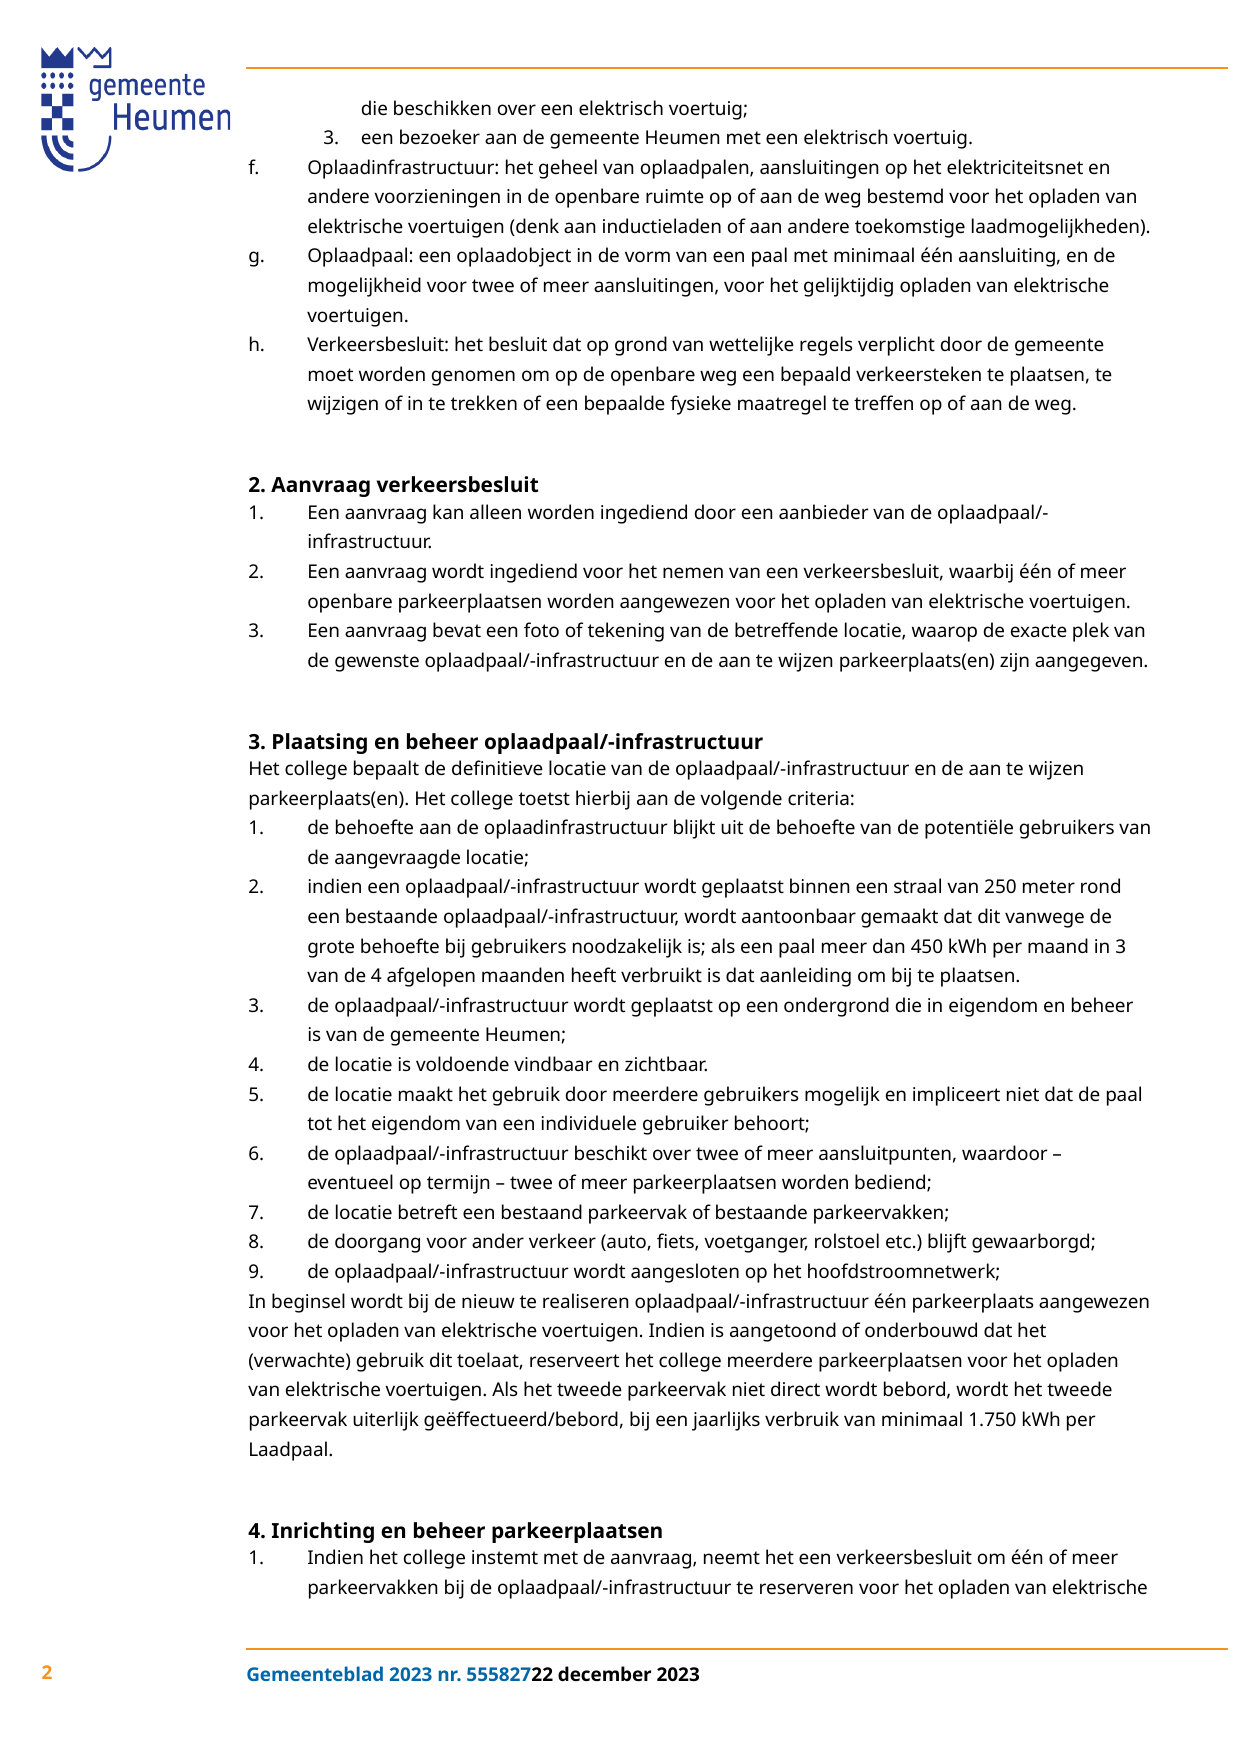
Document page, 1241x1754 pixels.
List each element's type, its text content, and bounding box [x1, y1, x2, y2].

list indien een oplaadpaal/-infrastructuur wordt geplaatst binnen een straal van 250 meter rond een bestaande oplaadpaal/-infrastructuur, wordt aantoonbaar gemaakt dat dit vanwege de grote behoefte bij gebruikers noodzakelijk is; als een paal meer dan 450 kWh per maand in 3 van de 4 afgelopen maanden heeft verbruikt is dat aanleiding om bij te plaatsen. [248, 874, 1152, 988]
list Een aanvraag bevat een foto of tekening van de betreffende locatie, waarop de exacte plek van de gewenste oplaadpaal/-infrastructuur en de aan te wijzen parkeerplaats(en) zijn aangegeven. [248, 617, 1152, 673]
picture [41, 47, 231, 172]
text 4. Inrichting en beheer parkeerplaatsen [248, 1516, 1152, 1544]
text Het college bepaalt de definitieve locatie van de oplaadpaal/-infrastructuur en de aan te wijzen parkeerplaats(en). Het college toetst hierbij aan de volgende criteria: [248, 755, 1152, 811]
list Oplaadinfrastructuur: het geheel van oplaadpalen, aansluitingen op het elektriciteitsnet en andere voorzieningen in de openbare ruimte op of aan de weg bestemd voor het opladen van elektrische voertuigen (denk aan inductieladen of aan andere toekomstige laadmogelijkheden). [248, 154, 1152, 239]
list Indien het college instemt met de aanvraag, neemt het een verkeersbesluit om één of meer parkeervakken bij de oplaadpaal/-infrastructuur te reserveren voor het opladen van elektrische [248, 1544, 1152, 1599]
list de locatie betreft een bestaand parkeervak of bestaande parkeervakken; [248, 1199, 1152, 1225]
list de doorgang voor ander verkeer (auto, fiets, voetganger, rolstoel etc.) blijft gewaarborgd; [248, 1229, 1152, 1254]
list een bezoeker aan de gemeente Heumen met een elektrisch voertuig. [323, 124, 1152, 150]
text In beginsel wordt bij de nieuw te realiseren oplaadpaal/-infrastructuur één parkeerplaats aangewezen voor het opladen van elektrische voertuigen. Indien is aangetoond of onderbouwd dat het (verwachte) gebruik dit toelaat, reserveert het college meerdere parkeerplaatsen voor het opladen van elektrische voertuigen. Als het tweede parkeervak niet direct wordt bebord, wordt het tweede parkeervak uiterlijk geëffectueerd/bebord, bij een jaarlijks verbruik van minimaal 1.750 kWh per Laadpaal. [248, 1288, 1152, 1462]
list Een aanvraag kan alleen worden ingediend door een aanbieder van de oplaadpaal/-infrastructuur. [248, 499, 1152, 554]
list de locatie is voldoende vindbaar en zichtbaar. [248, 1051, 1152, 1077]
list Oplaadpaal: een oplaadobject in de vorm van een paal met minimaal één aansluiting, en de mogelijkheid voor twee of meer aansluitingen, voor het gelijktijdig opladen van elektrische voertuigen. [248, 243, 1152, 328]
text 3. Plaatsing en beheer oplaadpaal/-infrastructuur [248, 727, 1152, 755]
list de oplaadpaal/-infrastructuur beschikt over twee of meer aansluitpunten, waardoor – eventueel op termijn – twee of meer parkeerplaatsen worden bediend; [248, 1140, 1152, 1195]
list de behoefte aan de oplaadinfrastructuur blijkt uit de behoefte van de potentiële gebruikers van de aangevraagde locatie; [248, 814, 1152, 870]
list de locatie maakt het gebruik door meerdere gebruikers mogelijk en impliceert niet dat de paal tot het eigendom van een individuele gebruiker behoort; [248, 1081, 1152, 1136]
list die beschikken over een elektrisch voertuig; [323, 95, 1152, 121]
list de oplaadpaal/-infrastructuur wordt geplaatst op een ondergrond die in eigendom en beheer is van de gemeente Heumen; [248, 992, 1152, 1047]
text 2. Aanvraag verkeersbesluit [248, 471, 1152, 499]
list Een aanvraag wordt ingediend voor het nemen van een verkeersbesluit, waarbij één of meer openbare parkeerplaatsen worden aangewezen voor het opladen van elektrische voertuigen. [248, 558, 1152, 613]
list Verkeersbesluit: het besluit dat op grond van wettelijke regels verplicht door de gemeente moet worden genomen om op de openbare weg een bepaald verkeersteken te plaatsen, te wijzigen of in te trekken of een bepaalde fysieke maatregel te treffen op of aan de weg. [248, 331, 1152, 416]
list de oplaadpaal/-infrastructuur wordt aangesloten op het hoofdstroomnetwerk; [248, 1258, 1152, 1284]
